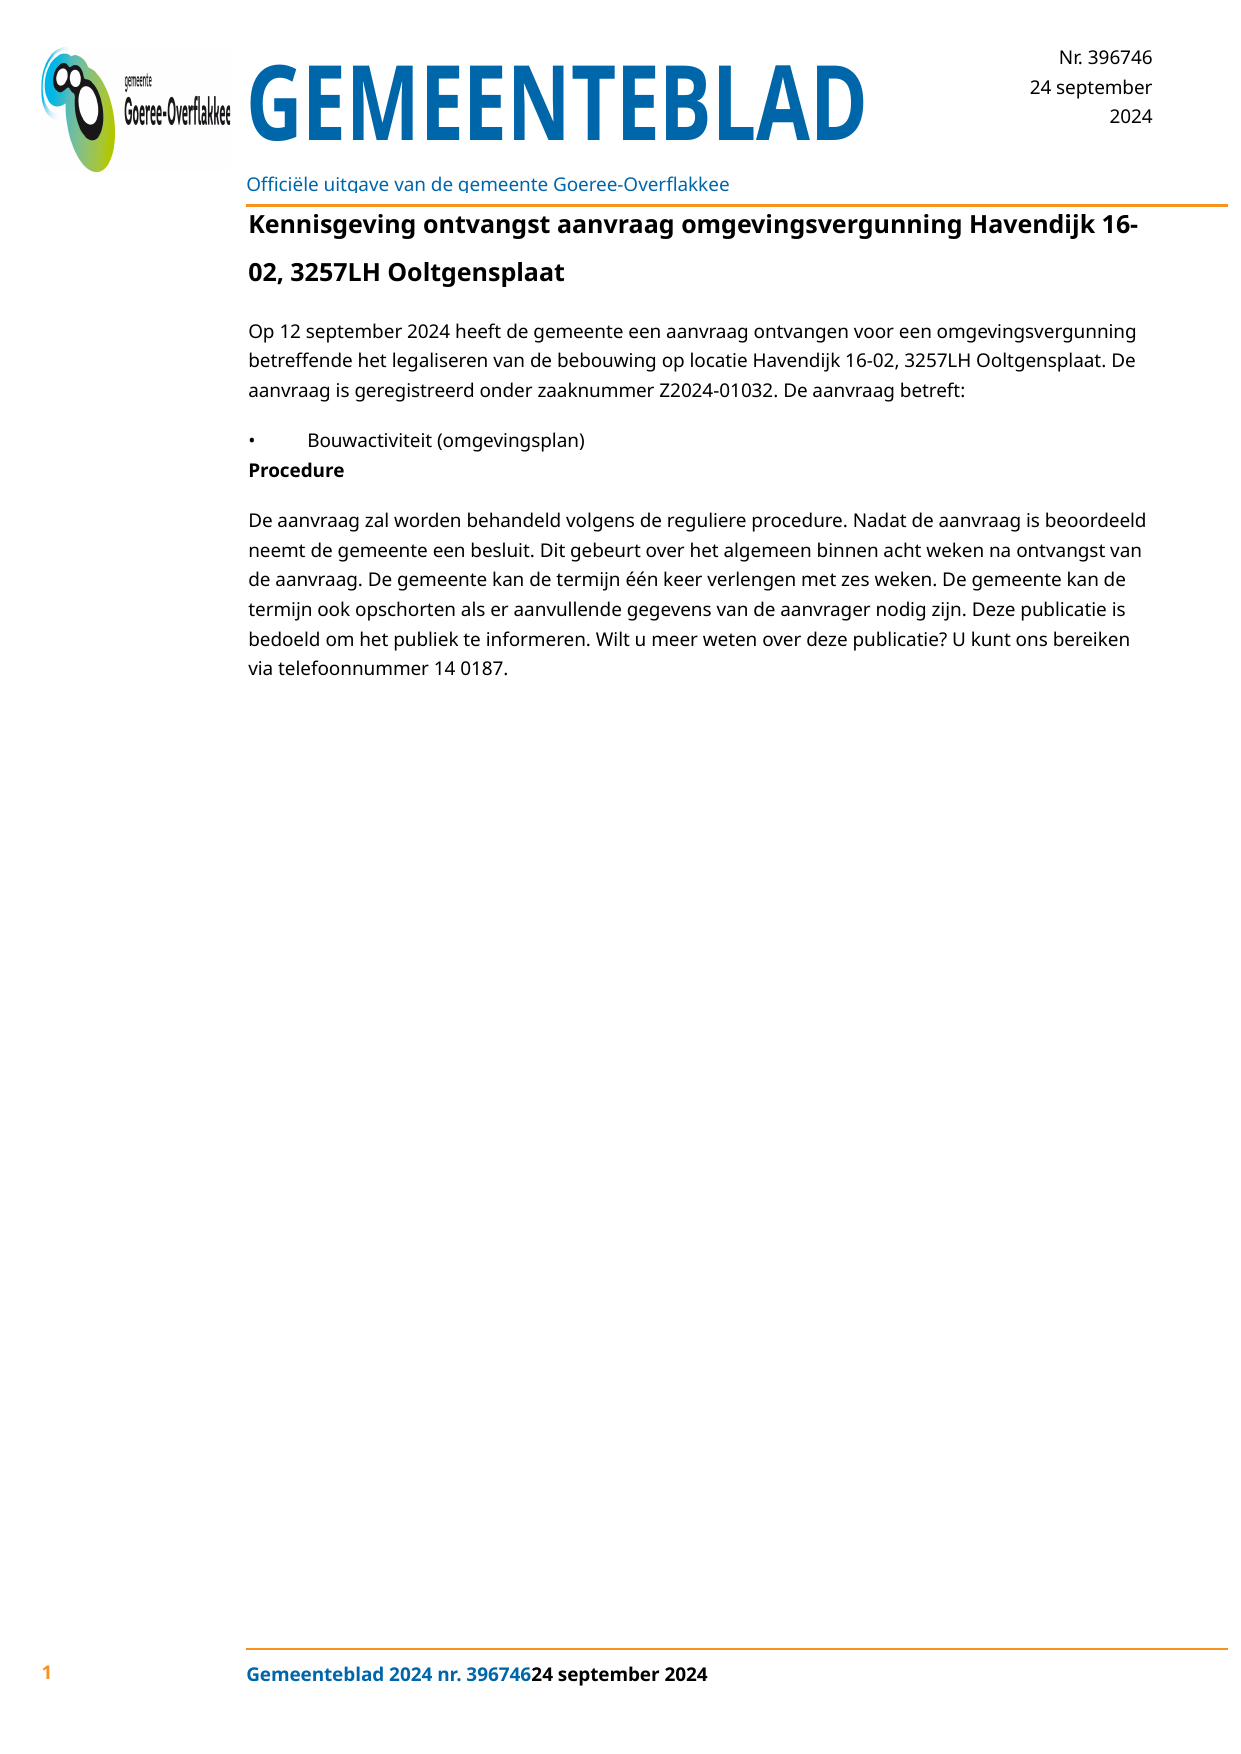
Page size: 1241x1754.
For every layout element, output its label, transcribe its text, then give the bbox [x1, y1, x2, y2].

text Procedure [248, 457, 1152, 483]
list Bouwactiviteit (omgevingsplan) [248, 427, 1152, 453]
text Kennisgeving ontvangst aanvraag omgevingsvergunning Havendijk 16-02, 3257LH Ooltgensplaat [248, 207, 1152, 288]
text De aanvraag zal worden behandeld volgens de reguliere procedure. Nadat de aanvraag is beoordeeld neemt de gemeente een besluit. Dit gebeurt over het algemeen binnen acht weken na ontvangst van de aanvraag. De gemeente kan de termijn één keer verlengen met zes weken. De gemeente kan de termijn ook opschorten als er aanvullende gegevens van de aanvrager nodig zijn. Deze publicatie is bedoeld om het publiek te informeren. Wilt u meer weten over deze publicatie? U kunt ons bereiken via telefoonnummer 14 0187. [248, 507, 1152, 681]
text Op 12 september 2024 heeft de gemeente een aanvraag ontvangen voor een omgevingsvergunning betreffende het legaliseren van de bebouwing op locatie Havendijk 16-02, 3257LH Ooltgensplaat. De aanvraag is geregistreerd onder zaaknummer Z2024-01032. De aanvraag betreft: [248, 318, 1152, 403]
picture [41, 47, 231, 172]
